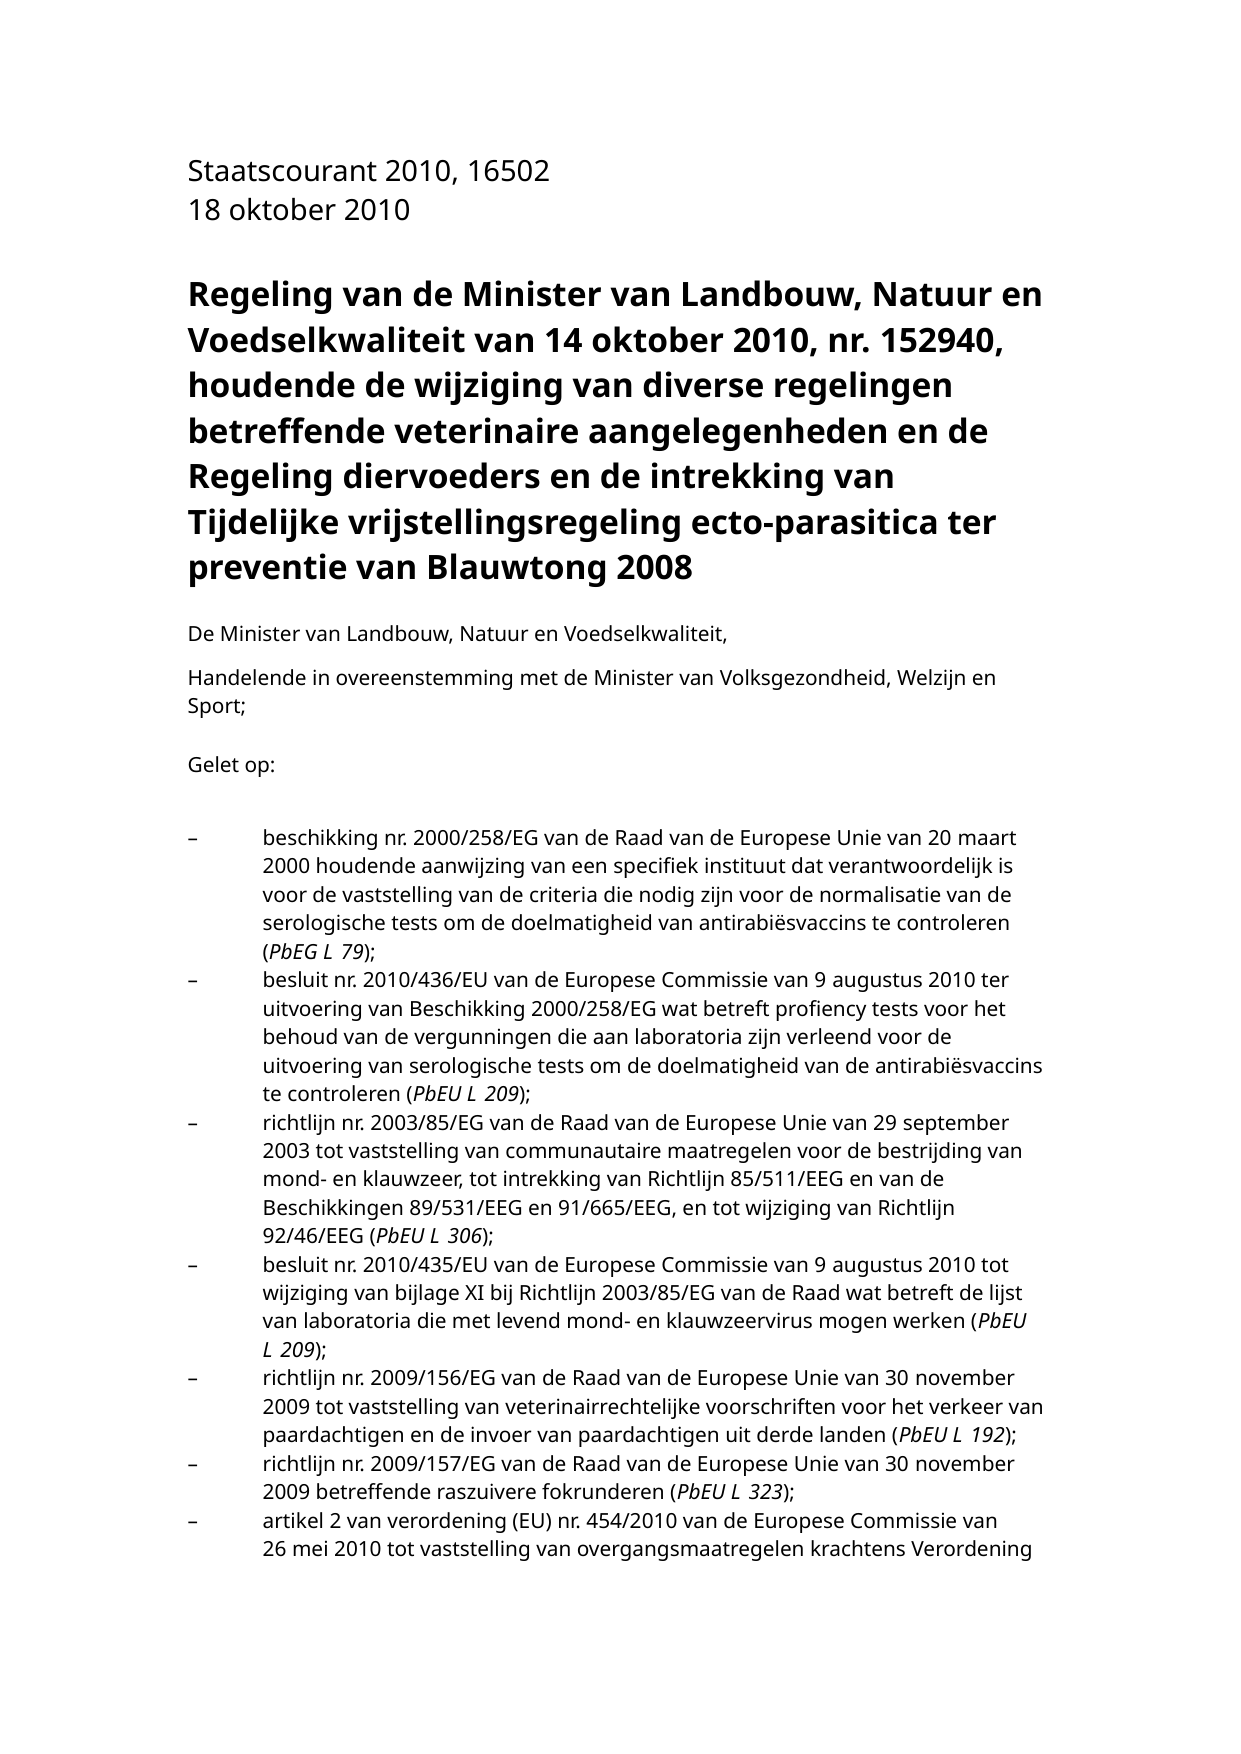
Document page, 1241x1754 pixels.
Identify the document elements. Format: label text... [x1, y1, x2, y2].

text Gelet op: [187, 750, 1053, 778]
list richtlijn nr. 2003/85/EG van de Raad van de Europese Unie van 29 september 2003 tot vaststelling van communautaire maatregelen voor de bestrijding van mond- en klauwzeer, tot intrekking van Richtlijn 85/511/EEG en van de Beschikkingen 89/531/EEG en 91/665/EEG, en tot wijziging van Richtlijn 92/46/EEG (PbEU L 306); [187, 1108, 1053, 1250]
list beschikking nr. 2000/258/EG van de Raad van de Europese Unie van 20 maart 2000 houdende aanwijzing van een specifiek instituut dat verantwoordelijk is voor de vaststelling van de criteria die nodig zijn voor de normalisatie van de serologische tests om de doelmatigheid van antirabiësvaccins te controleren (PbEG L 79); [187, 823, 1053, 965]
text Staatscourant 2010, 16502 [187, 150, 1053, 190]
text Handelende in overeenstemming met de Minister van Volksgezondheid, Welzijn en Sport; [187, 663, 1053, 720]
list richtlijn nr. 2009/157/EG van de Raad van de Europese Unie van 30 november 2009 betreffende raszuivere fokrunderen (PbEU L 323); [187, 1449, 1053, 1506]
text De Minister van Landbouw, Natuur en Voedselkwaliteit, [187, 619, 1053, 648]
list richtlijn nr. 2009/156/EG van de Raad van de Europese Unie van 30 november 2009 tot vaststelling van veterinairrechtelijke voorschriften voor het verkeer van paardachtigen en de invoer van paardachtigen uit derde landen (PbEU L 192); [187, 1363, 1053, 1449]
subtitle Regeling van de Minister van Landbouw, Natuur en Voedselkwaliteit van 14 oktober 2010, nr. 152940, houdende de wijziging van diverse regelingen betreffende veterinaire aangelegenheden en de Regeling diervoeders en de intrekking van Tijdelijke vrijstellingsregeling ecto-parasitica ter preventie van Blauwtong 2008 [187, 271, 1053, 589]
list besluit nr. 2010/436/EU van de Europese Commissie van 9 augustus 2010 ter uitvoering van Beschikking 2000/258/EG wat betreft profiency tests voor het behoud van de vergunningen die aan laboratoria zijn verleend voor de uitvoering van serologische tests om de doelmatigheid van de antirabiësvaccins te controleren (PbEU L 209); [187, 965, 1053, 1108]
list besluit nr. 2010/435/EU van de Europese Commissie van 9 augustus 2010 tot wijziging van bijlage XI bij Richtlijn 2003/85/EG van de Raad wat betreft de lijst van laboratoria die met levend mond- en klauwzeervirus mogen werken (PbEU L 209); [187, 1250, 1053, 1363]
list artikel 2 van verordening (EU) nr. 454/2010 van de Europese Commissie van 26 mei 2010 tot vaststelling van overgangsmaatregelen krachtens Verordening [187, 1506, 1053, 1563]
text 18 oktober 2010 [187, 190, 1053, 229]
